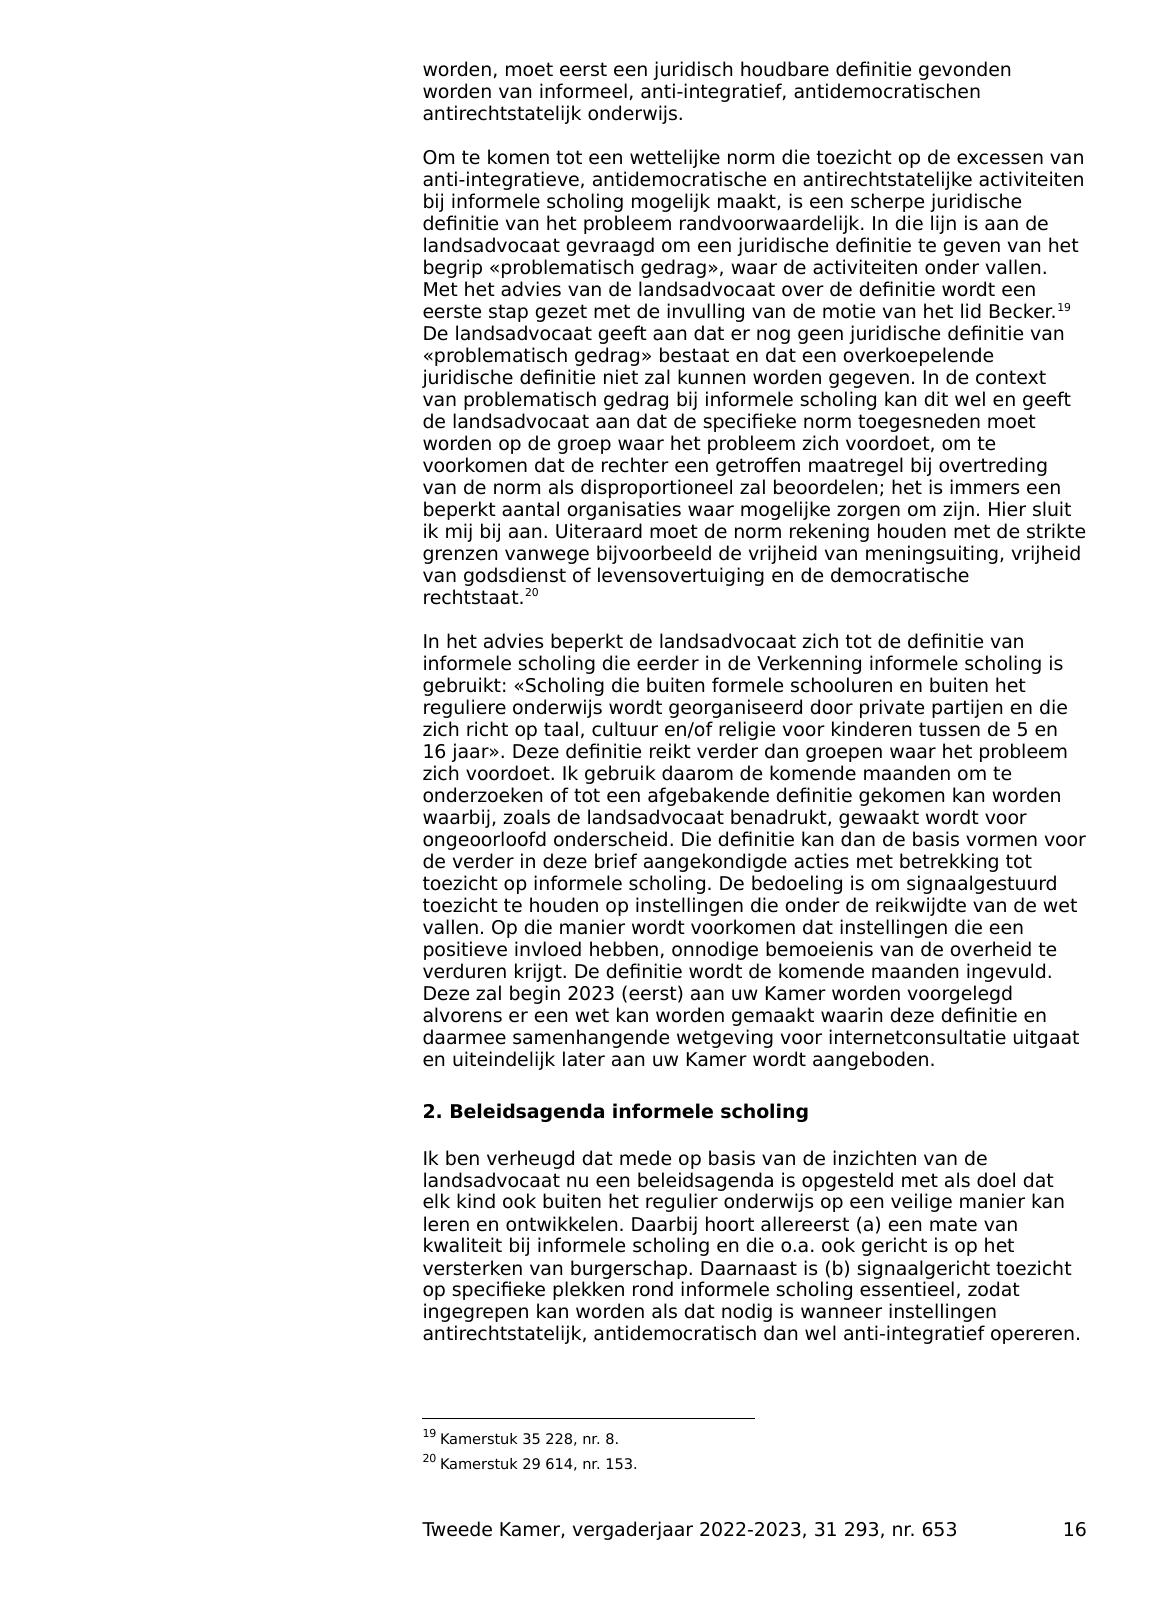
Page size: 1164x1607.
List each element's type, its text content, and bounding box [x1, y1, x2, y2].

text Om te komen tot een wettelijke norm die toezicht op de excessen van anti-integratieve, antidemocratische en antirechtstatelijke activiteiten bij informele scholing mogelijk maakt, is een scherpe juridische definitie van het probleem randvoorwaardelijk. In die lijn is aan de landsadvocaat gevraagd om een juridische definitie te geven van het begrip «problematisch gedrag», waar de activiteiten onder vallen. Met het advies van de landsadvocaat over de definitie wordt een eerste stap gezet met de invulling van de motie van het lid Becker. De landsadvocaat geeft aan dat er nog geen juridische definitie van «problematisch gedrag» bestaat en dat een overkoepelende juridische definitie niet zal kunnen worden gegeven. In de context van problematisch gedrag bij informele scholing kan dit wel en geeft de landsadvocaat aan dat de specifieke norm toegesneden moet worden op de groep waar het probleem zich voordoet, om te voorkomen dat de rechter een getroffen maatregel bij overtreding van de norm als disproportioneel zal beoordelen; het is immers een beperkt aantal organisaties waar mogelijke zorgen om zijn. Hier sluit ik mij bij aan. Uiteraard moet de norm rekening houden met de strikte grenzen vanwege bijvoorbeeld de vrijheid van meningsuiting, vrijheid van godsdienst of levensovertuiging en de democratische rechtstaat. [422, 147, 1087, 609]
text Kamerstuk 29 614, nr. 153. [422, 1452, 1087, 1474]
text In het advies beperkt de landsadvocaat zich tot de definitie van informele scholing die eerder in de Verkenning informele scholing is gebruikt: «Scholing die buiten formele schooluren en buiten het reguliere onderwijs wordt georganiseerd door private partijen en die zich richt op taal, cultuur en/of religie voor kinderen tussen de 5 en 16 jaar». Deze definitie reikt verder dan groepen waar het probleem zich voordoet. Ik gebruik daarom de komende maanden om te onderzoeken of tot een afgebakende definitie gekomen kan worden waarbij, zoals de landsadvocaat benadrukt, gewaakt wordt voor ongeoorloofd onderscheid. Die definitie kan dan de basis vormen voor de verder in deze brief aangekondigde acties met betrekking tot toezicht op informele scholing. De bedoeling is om signaalgestuurd toezicht te houden op instellingen die onder de reikwijdte van de wet vallen. Op die manier wordt voorkomen dat instellingen die een positieve invloed hebben, onnodige bemoeienis van de overheid te verduren krijgt. De definitie wordt de komende maanden ingevuld. Deze zal begin 2023 (eerst) aan uw Kamer worden voorgelegd alvorens er een wet kan worden gemaakt waarin deze definitie en daarmee samenhangende wetgeving voor internetconsultatie uitgaat en uiteindelijk later aan uw Kamer wordt aangeboden. [422, 631, 1087, 1071]
text worden, moet eerst een juridisch houdbare definitie gevonden worden van informeel, anti-integratief, antidemocratischen antirechtstatelijk onderwijs. [422, 59, 1087, 125]
text Ik ben verheugd dat mede op basis van de inzichten van de landsadvocaat nu een beleidsagenda is opgesteld met als doel dat elk kind ook buiten het regulier onderwijs op een veilige manier kan leren en ontwikkelen. Daarbij hoort allereerst (a) een mate van kwaliteit bij informele scholing en die o.a. ook gericht is op het versterken van burgerschap. Daarnaast is (b) signaalgericht toezicht op specifieke plekken rond informele scholing essentieel, zodat ingegrepen kan worden als dat nodig is wanneer instellingen antirechtstatelijk, antidemocratisch dan wel anti-integratief opereren. [422, 1147, 1087, 1345]
subtitle 2. Beleidsagenda informele scholing [422, 1101, 1087, 1122]
text Kamerstuk 35 228, nr. 8. [422, 1427, 1087, 1449]
